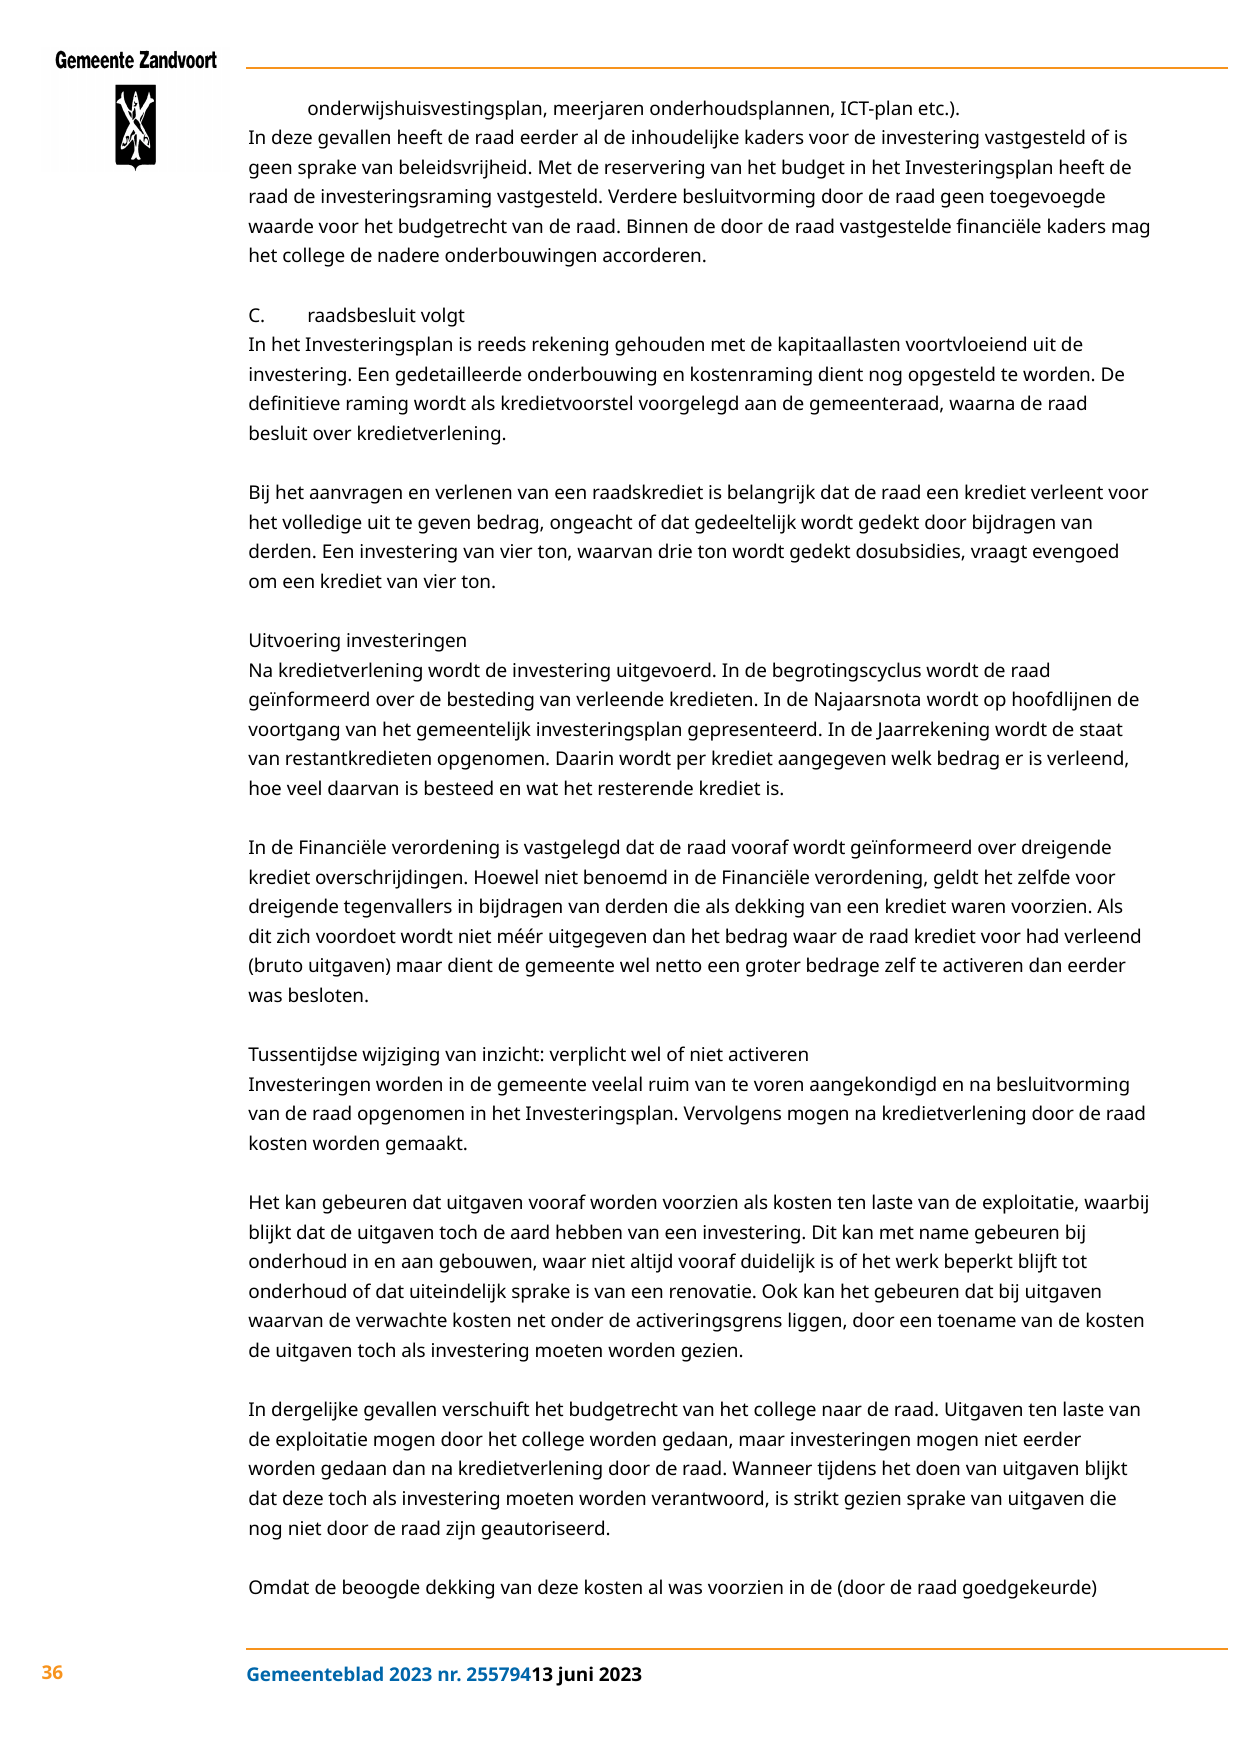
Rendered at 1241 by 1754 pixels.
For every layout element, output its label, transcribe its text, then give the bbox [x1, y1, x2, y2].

text Uitvoering investeringen [248, 627, 1152, 653]
text Omdat de beoogde dekking van deze kosten al was voorzien in de (door de raad goedgekeurde) [248, 1574, 1152, 1600]
picture [41, 47, 231, 172]
text In dergelijke gevallen verschuift het budgetrecht van het college naar de raad. Uitgaven ten laste van de exploitatie mogen door het college worden gedaan, maar investeringen mogen niet eerder worden gedaan dan na kredietverlening door de raad. Wanneer tijdens het doen van uitgaven blijkt dat deze toch als investering moeten worden verantwoord, is strikt gezien sprake van uitgaven die nog niet door de raad zijn geautoriseerd. [248, 1396, 1152, 1541]
text Tussentijdse wijziging van inzicht: verplicht wel of niet activeren [248, 1041, 1152, 1067]
text Na kredietverlening wordt de investering uitgevoerd. In de begrotingscyclus wordt de raad geïnformeerd over de besteding van verleende kredieten. In de Najaarsnota wordt op hoofdlijnen de voortgang van het gemeentelijk investeringsplan gepresenteerd. In de Jaarrekening wordt de staat van restantkredieten opgenomen. Daarin wordt per krediet aangegeven welk bedrag er is verleend, hoe veel daarvan is besteed en wat het resterende krediet is. [248, 657, 1152, 801]
list onderwijshuisvestingsplan, meerjaren onderhoudsplannen, ICT-plan etc.). [248, 95, 1152, 121]
text In deze gevallen heeft de raad eerder al de inhoudelijke kaders voor de investering vastgesteld of is geen sprake van beleidsvrijheid. Met de reservering van het budget in het Investeringsplan heeft de raad de investeringsraming vastgesteld. Verdere besluitvorming door de raad geen toegevoegde waarde voor het budgetrecht van de raad. Binnen de door de raad vastgestelde financiële kaders mag het college de nadere onderbouwingen accorderen. [248, 124, 1152, 268]
text In de Financiële verordening is vastgelegd dat de raad vooraf wordt geïnformeerd over dreigende krediet overschrijdingen. Hoewel niet benoemd in de Financiële verordening, geldt het zelfde voor dreigende tegenvallers in bijdragen van derden die als dekking van een krediet waren voorzien. Als dit zich voordoet wordt niet méér uitgegeven dan het bedrag waar de raad krediet voor had verleend (bruto uitgaven) maar dient de gemeente wel netto een groter bedrage zelf te activeren dan eerder was besloten. [248, 834, 1152, 1008]
text Het kan gebeuren dat uitgaven vooraf worden voorzien als kosten ten laste van de exploitatie, waarbij blijkt dat de uitgaven toch de aard hebben van een investering. Dit kan met name gebeuren bij onderhoud in en aan gebouwen, waar niet altijd vooraf duidelijk is of het werk beperkt blijft tot onderhoud of dat uiteindelijk sprake is van een renovatie. Ook kan het gebeuren dat bij uitgaven waarvan de verwachte kosten net onder de activeringsgrens liggen, door een toename van de kosten de uitgaven toch als investering moeten worden gezien. [248, 1189, 1152, 1363]
text Bij het aanvragen en verlenen van een raadskrediet is belangrijk dat de raad een krediet verleent voor het volledige uit te geven bedrag, ongeacht of dat gedeeltelijk wordt gedekt door bijdragen van derden. Een investering van vier ton, waarvan drie ton wordt gedekt dosubsidies, vraagt evengoed om een krediet van vier ton. [248, 479, 1152, 594]
text Investeringen worden in de gemeente veelal ruim van te voren aangekondigd en na besluitvorming van de raad opgenomen in het Investeringsplan. Vervolgens mogen na kredietverlening door de raad kosten worden gemaakt. [248, 1071, 1152, 1156]
list raadsbesluit volgt [248, 302, 1152, 328]
text In het Investeringsplan is reeds rekening gehouden met de kapitaallasten voortvloeiend uit de investering. Een gedetailleerde onderbouwing en kostenraming dient nog opgesteld te worden. De definitieve raming wordt als kredietvoorstel voorgelegd aan de gemeenteraad, waarna de raad besluit over kredietverlening. [248, 331, 1152, 446]
